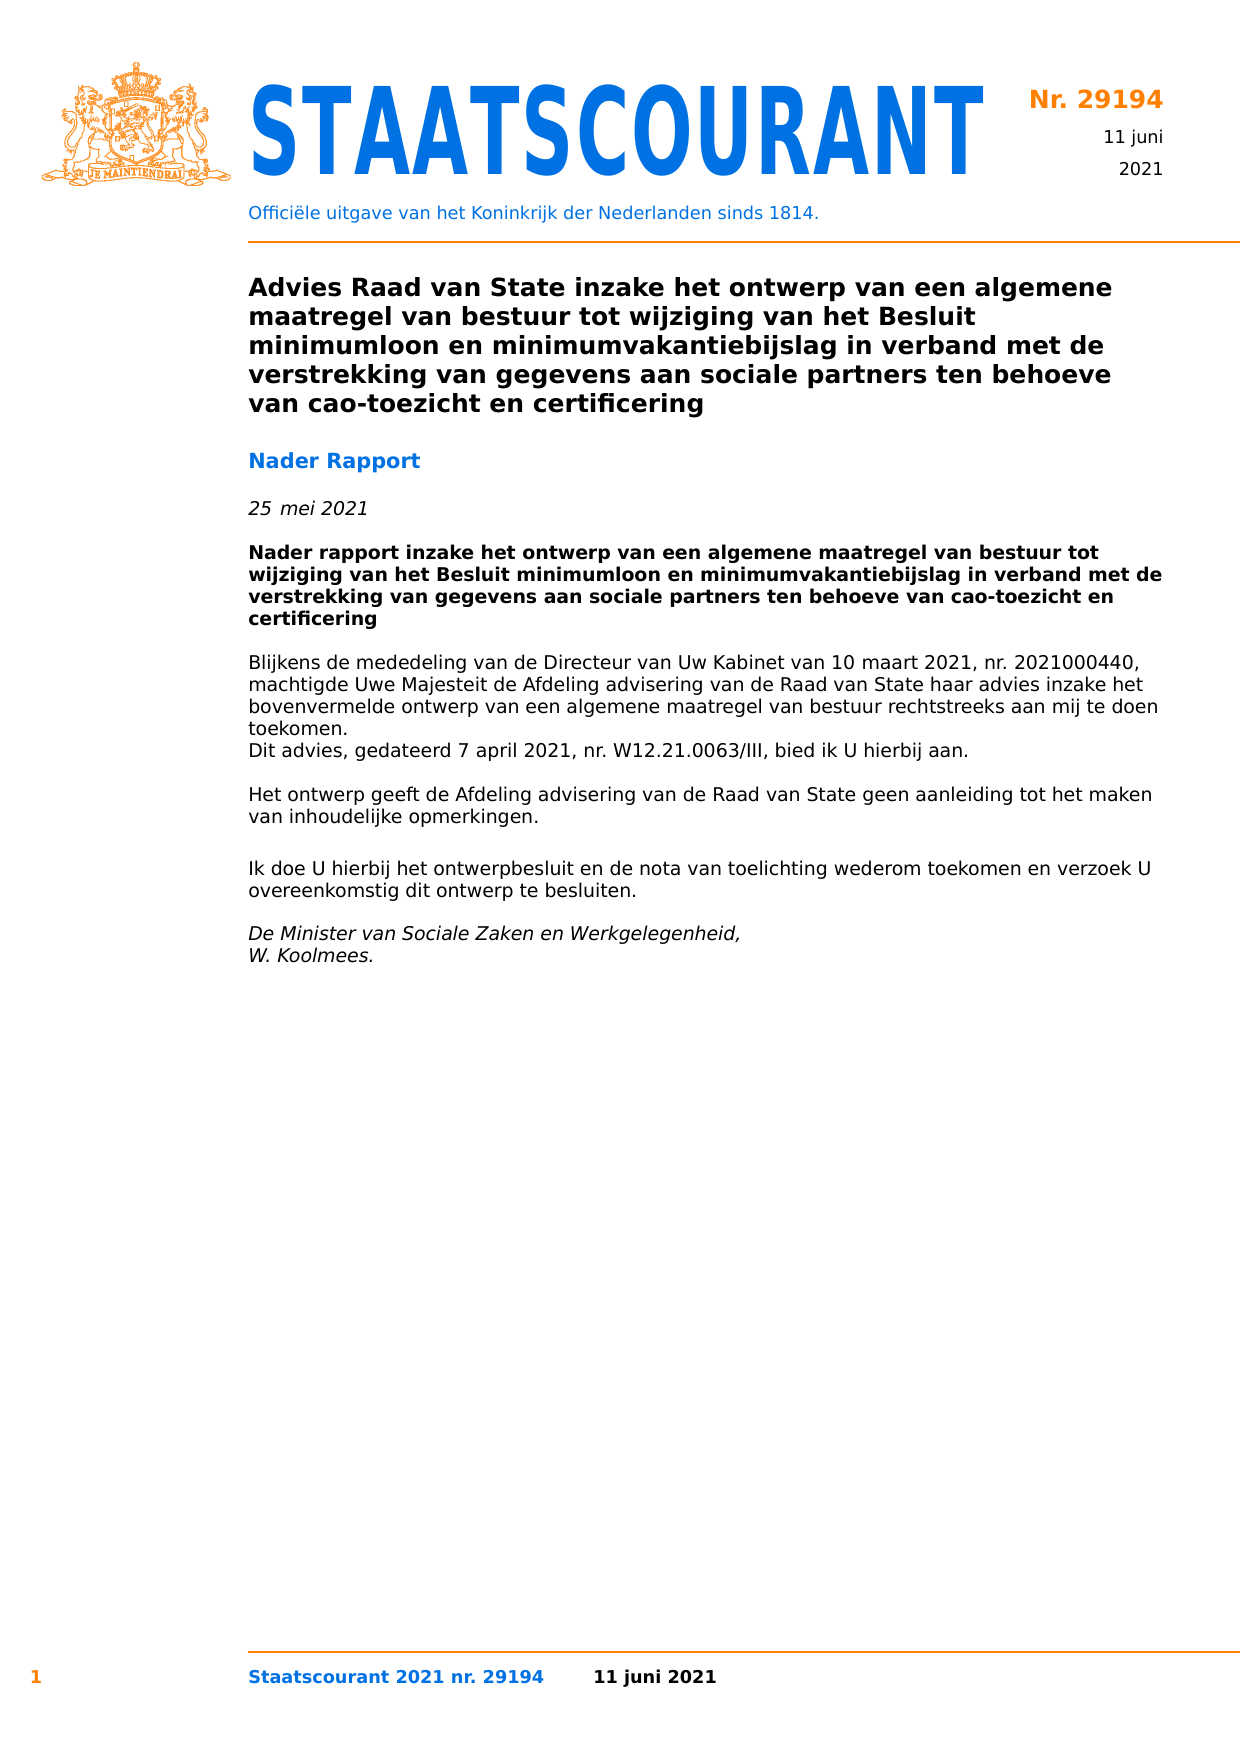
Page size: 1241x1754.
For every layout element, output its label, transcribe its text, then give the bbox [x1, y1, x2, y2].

text De Minister van Sociale Zaken en Werkgelegenheid, W. Koolmees. [248, 923, 1163, 967]
table_cell 2021 [998, 153, 1240, 203]
table_cell 11 juni [998, 121, 1240, 153]
text Dit advies, gedateerd 7 april 2021, nr. W12.21.0063/III, bied ik U hierbij aan. [248, 740, 1163, 762]
table_cell Officiële uitgave van het Koninkrijk der Nederlanden sinds 1814. [248, 203, 1240, 241]
subtitle Nader Rapport [248, 449, 1163, 473]
table_header [25, 62, 248, 241]
picture [41, 62, 231, 186]
text 25 mei 2021 [248, 498, 1163, 520]
text Het ontwerp geeft de Afdeling advisering van de Raad van State geen aanleiding tot het maken van inhoudelijke opmerkingen. [248, 783, 1163, 827]
table_header STAATSCOURANT [248, 62, 998, 203]
table_header Nr. 29194 [998, 62, 1240, 121]
subtitle Advies Raad van State inzake het ontwerp van een algemene maatregel van bestuur tot wijziging van het Besluit minimumloon en minimumvakantiebijslag in verband met de verstrekking van gegevens aan sociale partners ten behoeve van cao-toezicht en certificering [248, 273, 1163, 419]
text Blijkens de mededeling van de Directeur van Uw Kabinet van 10 maart 2021, nr. 2021000440, machtigde Uwe Majesteit de Afdeling advisering van de Raad van State haar advies inzake het bovenvermelde ontwerp van een algemene maatregel van bestuur rechtstreeks aan mij te doen toekomen. [248, 652, 1163, 740]
text Nader rapport inzake het ontwerp van een algemene maatregel van bestuur tot wijziging van het Besluit minimumloon en minimumvakantiebijslag in verband met de verstrekking van gegevens aan sociale partners ten behoeve van cao-toezicht en certificering [248, 542, 1163, 630]
text Ik doe U hierbij het ontwerpbesluit en de nota van toelichting wederom toekomen en verzoek U overeenkomstig dit ontwerp te besluiten. [248, 857, 1163, 901]
